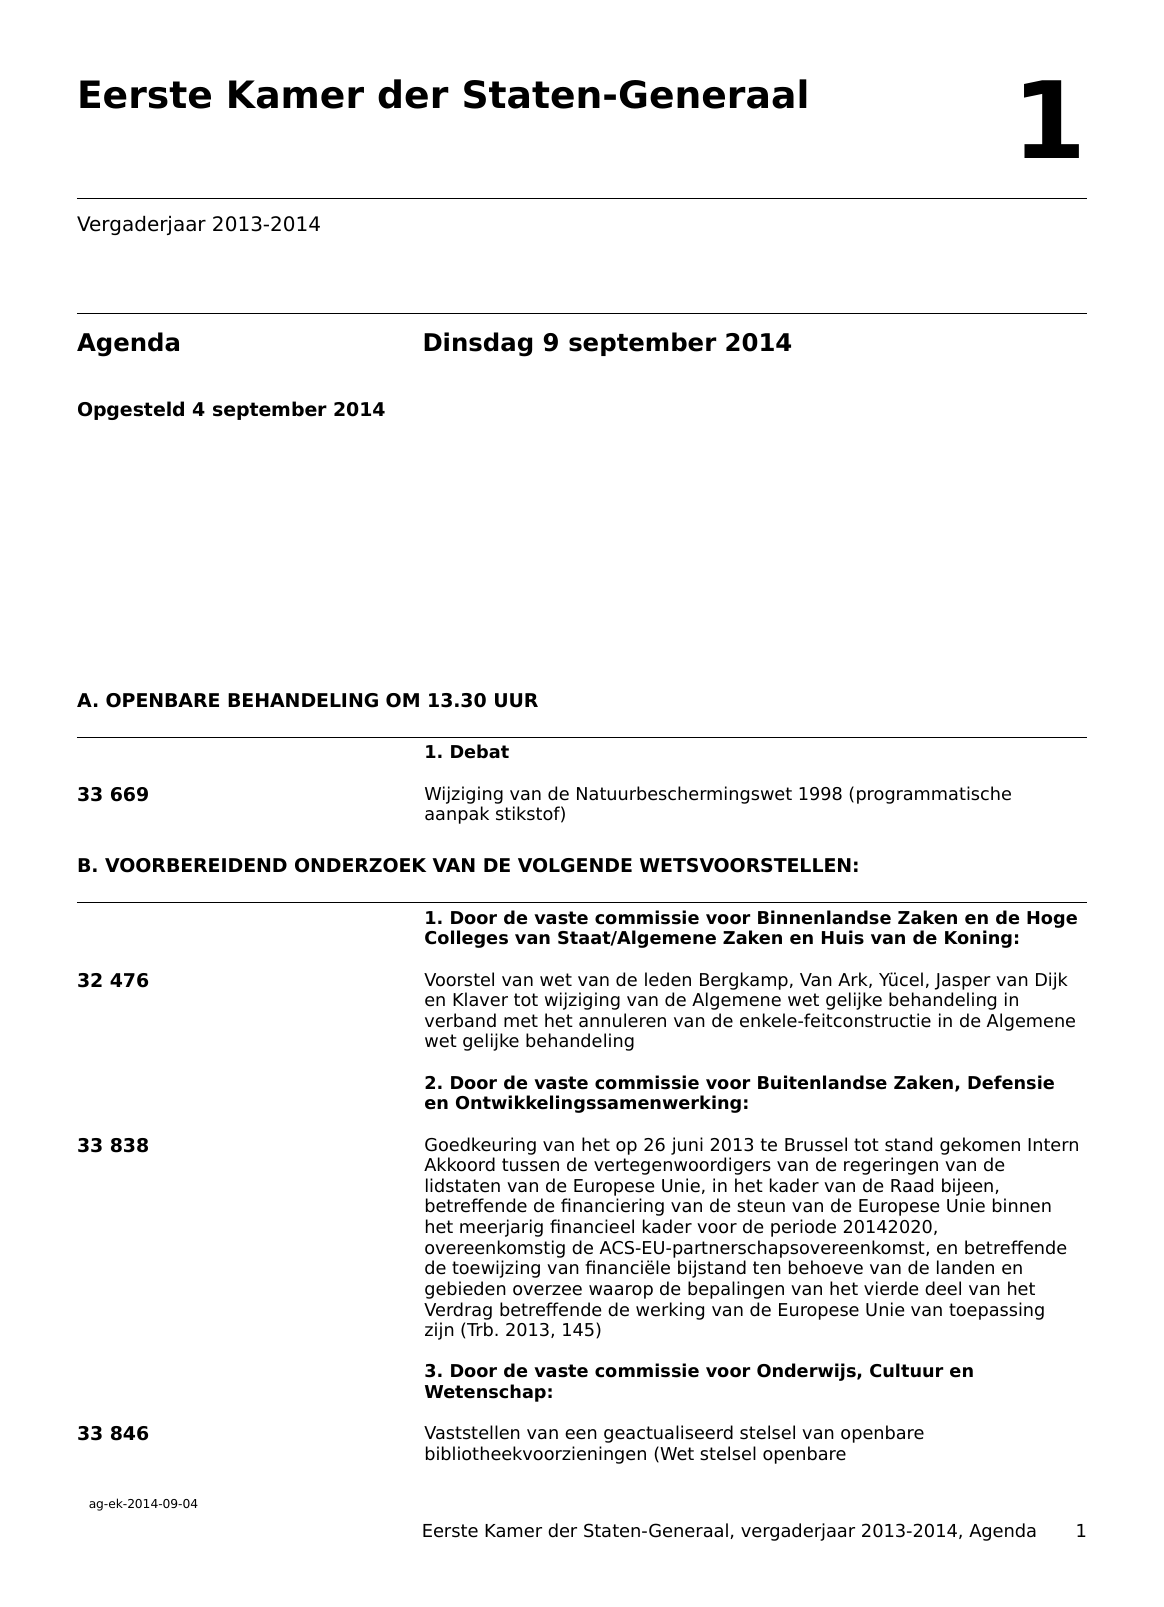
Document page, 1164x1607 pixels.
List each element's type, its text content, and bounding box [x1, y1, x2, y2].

table_cell [77, 1052, 401, 1073]
table_cell [401, 763, 418, 784]
table_cell [401, 1114, 418, 1134]
subtitle A. OPENBARE BEHANDELING OM 13.30 UUR [77, 690, 1087, 712]
text Opgesteld 4 september 2014 [77, 399, 1087, 421]
table_cell [401, 970, 418, 1052]
table_header 1. Door de vaste commissie voor Binnenlandse Zaken en de Hoge Colleges van Staat/Algemene Zaken en Huis van de Koning: [418, 903, 1087, 949]
table_cell Dinsdag 9 september 2014 [422, 314, 1087, 357]
table_cell [77, 763, 401, 784]
table_cell [77, 1361, 401, 1403]
table_cell [77, 1073, 401, 1114]
table_cell [401, 1423, 418, 1464]
table_cell 2. Door de vaste commissie voor Buitenlandse Zaken, Defensie en Ontwikkelingssamenwerking: [418, 1073, 1087, 1114]
table_cell [401, 1052, 418, 1073]
table_cell [401, 1403, 418, 1423]
table_cell Wijziging van de Natuurbeschermingswet 1998 (programmatische aanpak stikstof) [418, 784, 1087, 825]
subtitle B. VOORBEREIDEND ONDERZOEK VAN DE VOLGENDE WETSVOORSTELLEN: [77, 855, 1087, 877]
table_cell Goedkeuring van het op 26 juni 2013 te Brussel tot stand gekomen Intern Akkoord tussen de vertegenwoordigers van de regeringen van de lidstaten van de Europese Unie, in het kader van de Raad bijeen, betreffende de financiering van de steun van de Europese Unie binnen het meerjarig financieel kader voor de periode 20142020, overeenkomstig de ACS-EU-partnerschapsovereenkomst, en betreffende de toewijzing van financiële bijstand ten behoeve van de landen en gebieden overzee waarop de bepalingen van het vierde deel van het Verdrag betreffende de werking van de Europese Unie van toepassing zijn (Trb. 2013, 145) [418, 1135, 1087, 1341]
table_cell 33 838 [77, 1135, 401, 1341]
table_cell [77, 1341, 401, 1361]
table_header 1. Debat [418, 738, 1087, 763]
table_cell [401, 1361, 418, 1403]
table_cell Vaststellen van een geactualiseerd stelsel van openbare bibliotheekvoorzieningen (Wet stelsel openbare [418, 1423, 1087, 1464]
table_cell [401, 1073, 418, 1114]
table_header [401, 903, 418, 949]
table_cell [401, 784, 418, 825]
table_cell [401, 1341, 418, 1361]
table_header [77, 738, 401, 763]
table_cell [77, 1403, 401, 1423]
table_cell 33 846 [77, 1423, 401, 1464]
table_cell [401, 1135, 418, 1341]
table_header [77, 903, 401, 949]
table_cell [77, 1114, 401, 1134]
table_cell [418, 1052, 1087, 1073]
table_cell [418, 1403, 1087, 1423]
table_cell 3. Door de vaste commissie voor Onderwijs, Cultuur en Wetenschap: [418, 1361, 1087, 1403]
table_cell [418, 949, 1087, 969]
table_cell [418, 763, 1087, 784]
table_cell [418, 1341, 1087, 1361]
table_cell Vergaderjaar 2013-2014 [77, 199, 1087, 313]
table_cell [418, 1114, 1087, 1134]
text ag-ek-2014-09-04 [88, 1497, 323, 1511]
table_header Eerste Kamer der Staten-Generaal [77, 59, 886, 198]
table_header [401, 738, 418, 763]
table_cell [401, 949, 418, 969]
table_cell 32 476 [77, 970, 401, 1052]
table_cell Agenda [77, 314, 422, 357]
table_cell Voorstel van wet van de leden Bergkamp, Van Ark, Yücel, Jasper van Dijk en Klaver tot wijziging van de Algemene wet gelijke behandeling in verband met het annuleren van de enkele-feitconstructie in de Algemene wet gelijke behandeling [418, 970, 1087, 1052]
table_cell [77, 949, 401, 969]
table_header 1 [886, 59, 1087, 198]
table_cell 33 669 [77, 784, 401, 825]
